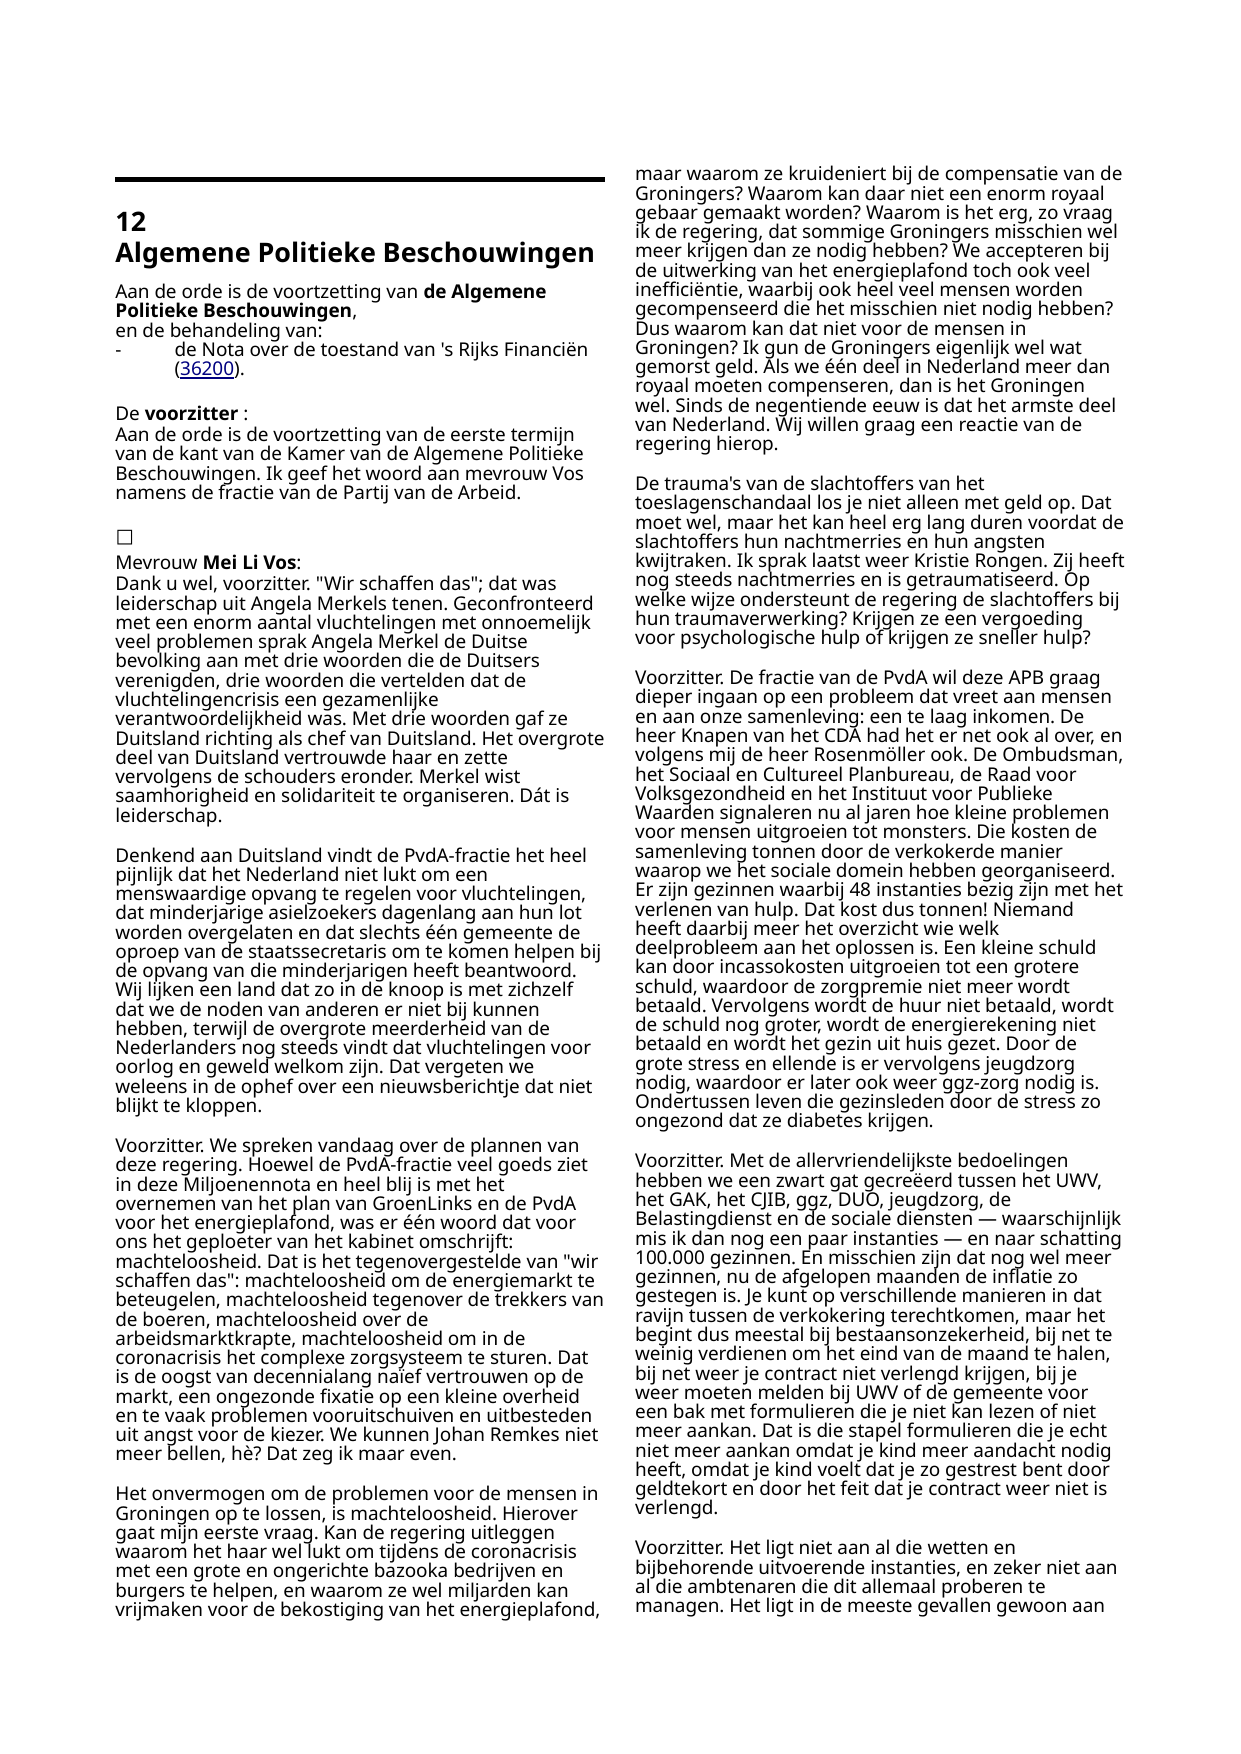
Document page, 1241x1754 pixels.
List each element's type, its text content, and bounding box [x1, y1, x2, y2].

text De voorzitter : [115, 400, 605, 426]
text 12 [115, 203, 605, 239]
text ⬜ [115, 524, 605, 549]
text Voorzitter. De fractie van de PvdA wil deze APB graag dieper ingaan op een probleem dat vreet aan mensen en aan onze samenleving: een te laag inkomen. De heer Knapen van het CDA had het er net ook al over, en volgens mij de heer Rosenmöller ook. De Ombudsman, het Sociaal en Cultureel Planbureau, de Raad voor Volksgezondheid en het Instituut voor Publieke Waarden signaleren nu al jaren hoe kleine problemen voor mensen uitgroeien tot monsters. Die kosten de samenleving tonnen door de verkokerde manier waarop we het sociale domein hebben georganiseerd. Er zijn gezinnen waarbij 48 instanties bezig zijn met het verlenen van hulp. Dat kost dus tonnen! Niemand heeft daarbij meer het overzicht wie welk deelprobleem aan het oplossen is. Een kleine schuld kan door incassokosten uitgroeien tot een grotere schuld, waardoor de zorgpremie niet meer wordt betaald. Vervolgens wordt de huur niet betaald, wordt de schuld nog groter, wordt de energierekening niet betaald en wordt het gezin uit huis gezet. Door de grote stress en ellende is er vervolgens jeugdzorg nodig, waardoor er later ook weer ggz-zorg nodig is. Ondertussen leven die gezinsleden door de stress zo ongezond dat ze diabetes krijgen. [635, 669, 1125, 1132]
text maar waarom ze kruideniert bij de compensatie van de Groningers? Waarom kan daar niet een enorm royaal gebaar gemaakt worden? Waarom is het erg, zo vraag ik de regering, dat sommige Groningers misschien wel meer krijgen dan ze nodig hebben? We accepteren bij de uitwerking van het energieplafond toch ook veel inefficiëntie, waarbij ook heel veel mensen worden gecompenseerd die het misschien niet nodig hebben? Dus waarom kan dat niet voor de mensen in Groningen? Ik gun de Groningers eigenlijk wel wat gemorst geld. Als we één deel in Nederland meer dan royaal moeten compenseren, dan is het Groningen wel. Sinds de negentiende eeuw is dat het armste deel van Nederland. Wij willen graag een reactie van de regering hierop. [635, 165, 1125, 454]
text Dank u wel, voorzitter. "Wir schaffen das"; dat was leiderschap uit Angela Merkels tenen. Geconfronteerd met een enorm aantal vluchtelingen met onnoemelijk veel problemen sprak Angela Merkel de Duitse bevolking aan met drie woorden die de Duitsers verenigden, drie woorden die vertelden dat de vluchtelingencrisis een gezamenlijke verantwoordelijkheid was. Met drie woorden gaf ze Duitsland richting als chef van Duitsland. Het overgrote deel van Duitsland vertrouwde haar en zette vervolgens de schouders eronder. Merkel wist saamhorigheid en solidariteit te organiseren. Dát is leiderschap. [115, 575, 605, 826]
text Aan de orde is de voortzetting van de eerste termijn van de kant van de Kamer van de Algemene Politieke Beschouwingen. Ik geef het woord aan mevrouw Vos namens de fractie van de Partij van de Arbeid. [115, 426, 605, 503]
text Voorzitter. Met de allervriendelijkste bedoelingen hebben we een zwart gat gecreëerd tussen het UWV, het GAK, het CJIB, ggz, DUO, jeugdzorg, de Belastingdienst en de sociale diensten — waarschijnlijk mis ik dan nog een paar instanties — en naar schatting 100.000 gezinnen. En misschien zijn dat nog wel meer gezinnen, nu de afgelopen maanden de inflatie zo gestegen is. Je kunt op verschillende manieren in dat ravijn tussen de verkokering terechtkomen, maar het begint dus meestal bij bestaansonzekerheid, bij net te weinig verdienen om het eind van de maand te halen, bij net weer je contract niet verlengd krijgen, bij je weer moeten melden bij UWV of de gemeente voor een bak met formulieren die je niet kan lezen of niet meer aankan. Dat is die stapel formulieren die je echt niet meer aankan omdat je kind meer aandacht nodig heeft, omdat je kind voelt dat je zo gestrest bent door geldtekort en door het feit dat je contract weer niet is verlengd. [635, 1152, 1125, 1519]
text Het onvermogen om de problemen voor de mensen in Groningen op te lossen, is machteloosheid. Hierover gaat mijn eerste vraag. Kan de regering uitleggen waarom het haar wel lukt om tijdens de coronacrisis met een grote en ongerichte bazooka bedrijven en burgers te helpen, en waarom ze wel miljarden kan vrijmaken voor de bekostiging van het energieplafond, [115, 1485, 605, 1620]
text Voorzitter. We spreken vandaag over de plannen van deze regering. Hoewel de PvdA-fractie veel goeds ziet in deze Miljoenennota en heel blij is met het overnemen van het plan van GroenLinks en de PvdA voor het energieplafond, was er één woord dat voor ons het geploeter van het kabinet omschrijft: machteloosheid. Dat is het tegenovergestelde van "wir schaffen das": machteloosheid om de energiemarkt te beteugelen, machteloosheid tegenover de trekkers van de boeren, machteloosheid over de arbeidsmarktkrapte, machteloosheid om in de coronacrisis het complexe zorgsysteem te sturen. Dat is de oogst van decennialang naïef vertrouwen op de markt, een ongezonde fixatie op een kleine overheid en te vaak problemen vooruitschuiven en uitbesteden uit angst voor de kiezer. We kunnen Johan Remkes niet meer bellen, hè? Dat zeg ik maar even. [115, 1137, 605, 1465]
text Voorzitter. Het ligt niet aan al die wetten en bijbehorende uitvoerende instanties, en zeker niet aan al die ambtenaren die dit allemaal proberen te managen. Het ligt in de meeste gevallen gewoon aan [635, 1539, 1125, 1616]
list de Nota over de toestand van 's Rijks Financiën (36200). [115, 341, 605, 379]
text Mevrouw Mei Li Vos: [115, 549, 605, 575]
text Denkend aan Duitsland vindt de PvdA-fractie het heel pijnlijk dat het Nederland niet lukt om een menswaardige opvang te regelen voor vluchtelingen, dat minderjarige asielzoekers dagenlang aan hun lot worden overgelaten en dat slechts één gemeente de oproep van de staatssecretaris om te komen helpen bij de opvang van die minderjarigen heeft beantwoord. Wij lijken een land dat zo in de knoop is met zichzelf dat we de noden van anderen er niet bij kunnen hebben, terwijl de overgrote meerderheid van de Nederlanders nog steeds vindt dat vluchtelingen voor oorlog en geweld welkom zijn. Dat vergeten we weleens in de ophef over een nieuwsberichtje dat niet blijkt te kloppen. [115, 847, 605, 1116]
text De trauma's van de slachtoffers van het toeslagenschandaal los je niet alleen met geld op. Dat moet wel, maar het kan heel erg lang duren voordat de slachtoffers hun nachtmerries en hun angsten kwijtraken. Ik sprak laatst weer Kristie Rongen. Zij heeft nog steeds nachtmerries en is getraumatiseerd. Op welke wijze ondersteunt de regering de slachtoffers bij hun traumaverwerking? Krijgen ze een vergoeding voor psychologische hulp of krijgen ze sneller hulp? [635, 475, 1125, 648]
text Algemene Politieke Beschouwingen [115, 239, 605, 283]
text en de behandeling van: [115, 322, 605, 341]
text Aan de orde is de voortzetting van de Algemene Politieke Beschouwingen, [115, 283, 605, 322]
